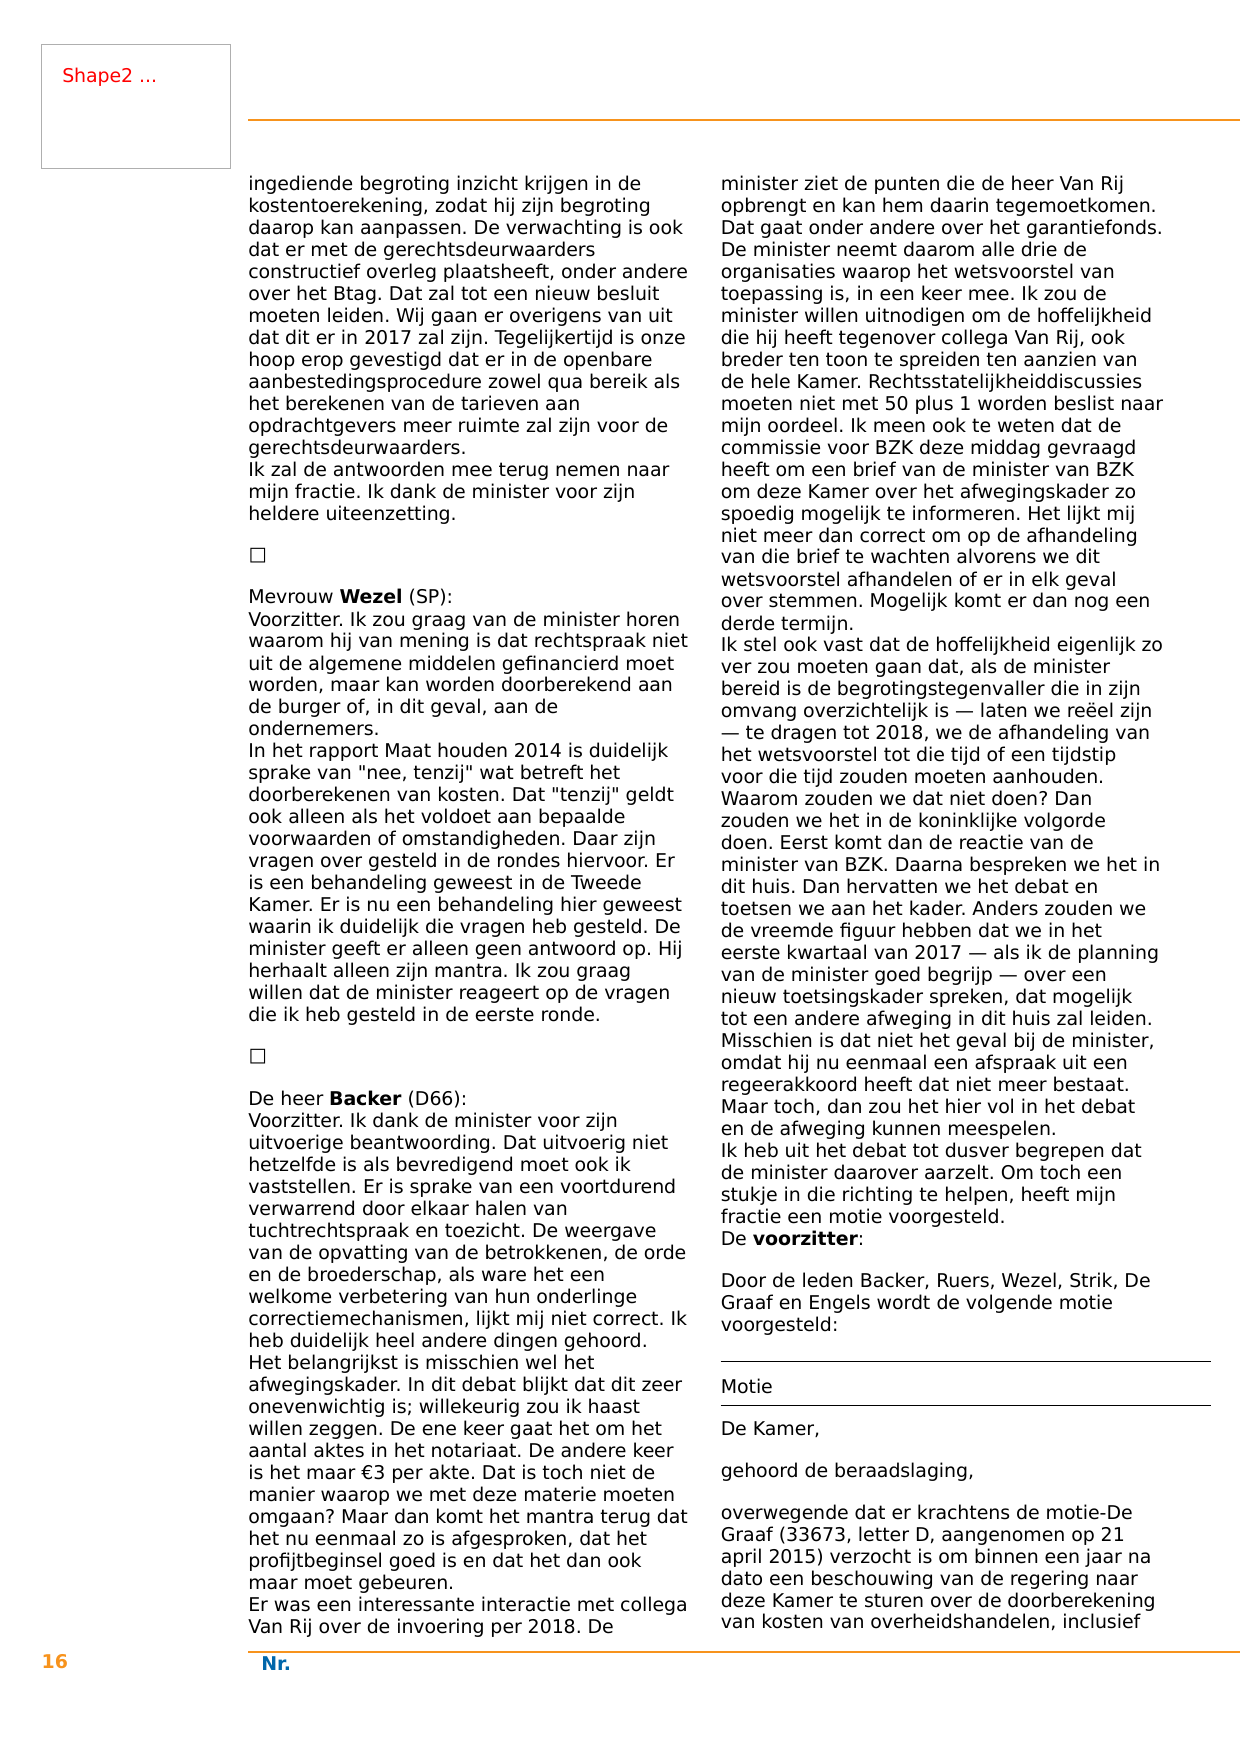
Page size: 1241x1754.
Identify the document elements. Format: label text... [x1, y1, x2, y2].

text ⬜ [248, 1046, 691, 1068]
text Ik heb uit het debat tot dusver begrepen dat de minister daarover aarzelt. Om toch een stukje in die richting te helpen, heeft mijn fractie een motie voorgesteld. [721, 1140, 1163, 1228]
text Door de leden Backer, Ruers, Wezel, Strik, De Graaf en Engels wordt de volgende motie voorgesteld: [721, 1270, 1163, 1336]
text ingediende begroting inzicht krijgen in de kostentoerekening, zodat hij zijn begroting daarop kan aanpassen. De verwachting is ook dat er met de gerechtsdeurwaarders constructief overleg plaatsheeft, onder andere over het Btag. Dat zal tot een nieuw besluit moeten leiden. Wij gaan er overigens van uit dat dit er in 2017 zal zijn. Tegelijkertijd is onze hoop erop gevestigd dat er in de openbare aanbestedingsprocedure zowel qua bereik als het berekenen van de tarieven aan opdrachtgevers meer ruimte zal zijn voor de gerechtsdeurwaarders. [248, 173, 691, 458]
text De heer Backer (D66): [248, 1088, 691, 1110]
text Ik zal de antwoorden mee terug nemen naar mijn fractie. Ik dank de minister voor zijn heldere uiteenzetting. [248, 458, 691, 524]
text Motie [721, 1376, 1163, 1398]
text De Kamer, [721, 1418, 1163, 1439]
text ⬜ [248, 544, 691, 566]
text Ik stel ook vast dat de hoffelijkheid eigenlijk zo ver zou moeten gaan dat, als de minister bereid is de begrotingstegenvaller die in zijn omvang overzichtelijk is — laten we reëel zijn — te dragen tot 2018, we de afhandeling van het wetsvoorstel tot die tijd of een tijdstip voor die tijd zouden moeten aanhouden. Waarom zouden we dat niet doen? Dan zouden we het in de koninklijke volgorde doen. Eerst komt dan de reactie van de minister van BZK. Daarna bespreken we het in dit huis. Dan hervatten we het debat en toetsen we aan het kader. Anders zouden we de vreemde figuur hebben dat we in het eerste kwartaal van 2017 — als ik de planning van de minister goed begrijp — over een nieuw toetsingskader spreken, dat mogelijk tot een andere afweging in dit huis zal leiden. Misschien is dat niet het geval bij de minister, omdat hij nu eenmaal een afspraak uit een regeerakkoord heeft dat niet meer bestaat. Maar toch, dan zou het hier vol in het debat en de afweging kunnen meespelen. [721, 634, 1163, 1140]
text overwegende dat er krachtens de motie-De Graaf (33673, letter D, aangenomen op 21 april 2015) verzocht is om binnen een jaar na dato een beschouwing van de regering naar deze Kamer te sturen over de doorberekening van kosten van overheidshandelen, inclusief [721, 1502, 1163, 1633]
text Voorzitter. Ik zou graag van de minister horen waarom hij van mening is dat rechtspraak niet uit de algemene middelen gefinancierd moet worden, maar kan worden doorberekend aan de burger of, in dit geval, aan de ondernemers. [248, 608, 691, 740]
text gehoord de beraadslaging, [721, 1459, 1163, 1482]
text Voorzitter. Ik dank de minister voor zijn uitvoerige beantwoording. Dat uitvoerig niet hetzelfde is als bevredigend moet ook ik vaststellen. Er is sprake van een voortdurend verwarrend door elkaar halen van tuchtrechtspraak en toezicht. De weergave van de opvatting van de betrokkenen, de orde en de broederschap, als ware het een welkome verbetering van hun onderlinge correctiemechanismen, lijkt mij niet correct. Ik heb duidelijk heel andere dingen gehoord. [248, 1110, 691, 1352]
text Er was een interessante interactie met collega Van Rij over de invoering per 2018. De [248, 1593, 691, 1637]
text De voorzitter: [721, 1228, 1163, 1250]
text Mevrouw Wezel (SP): [248, 586, 691, 608]
text In het rapport Maat houden 2014 is duidelijk sprake van "nee, tenzij" wat betreft het doorberekenen van kosten. Dat "tenzij" geldt ook alleen als het voldoet aan bepaalde voorwaarden of omstandigheden. Daar zijn vragen over gesteld in de rondes hiervoor. Er is een behandeling geweest in de Tweede Kamer. Er is nu een behandeling hier geweest waarin ik duidelijk die vragen heb gesteld. De minister geeft er alleen geen antwoord op. Hij herhaalt alleen zijn mantra. Ik zou graag willen dat de minister reageert op de vragen die ik heb gesteld in de eerste ronde. [248, 740, 691, 1026]
text minister ziet de punten die de heer Van Rij opbrengt en kan hem daarin tegemoetkomen. Dat gaat onder andere over het garantiefonds. De minister neemt daarom alle drie de organisaties waarop het wetsvoorstel van toepassing is, in een keer mee. Ik zou de minister willen uitnodigen om de hoffelijkheid die hij heeft tegenover collega Van Rij, ook breder ten toon te spreiden ten aanzien van de hele Kamer. Rechtsstatelijkheiddiscussies moeten niet met 50 plus 1 worden beslist naar mijn oordeel. Ik meen ook te weten dat de commissie voor BZK deze middag gevraagd heeft om een brief van de minister van BZK om deze Kamer over het afwegingskader zo spoedig mogelijk te informeren. Het lijkt mij niet meer dan correct om op de afhandeling van die brief te wachten alvorens we dit wetsvoorstel afhandelen of er in elk geval over stemmen. Mogelijk komt er dan nog een derde termijn. [721, 173, 1163, 634]
text Het belangrijkst is misschien wel het afwegingskader. In dit debat blijkt dat dit zeer onevenwichtig is; willekeurig zou ik haast willen zeggen. De ene keer gaat het om het aantal aktes in het notariaat. De andere keer is het maar €3 per akte. Dat is toch niet de manier waarop we met deze materie moeten omgaan? Maar dan komt het mantra terug dat het nu eenmaal zo is afgesproken, dat het profijtbeginsel goed is en dat het dan ook maar moet gebeuren. [248, 1352, 691, 1593]
